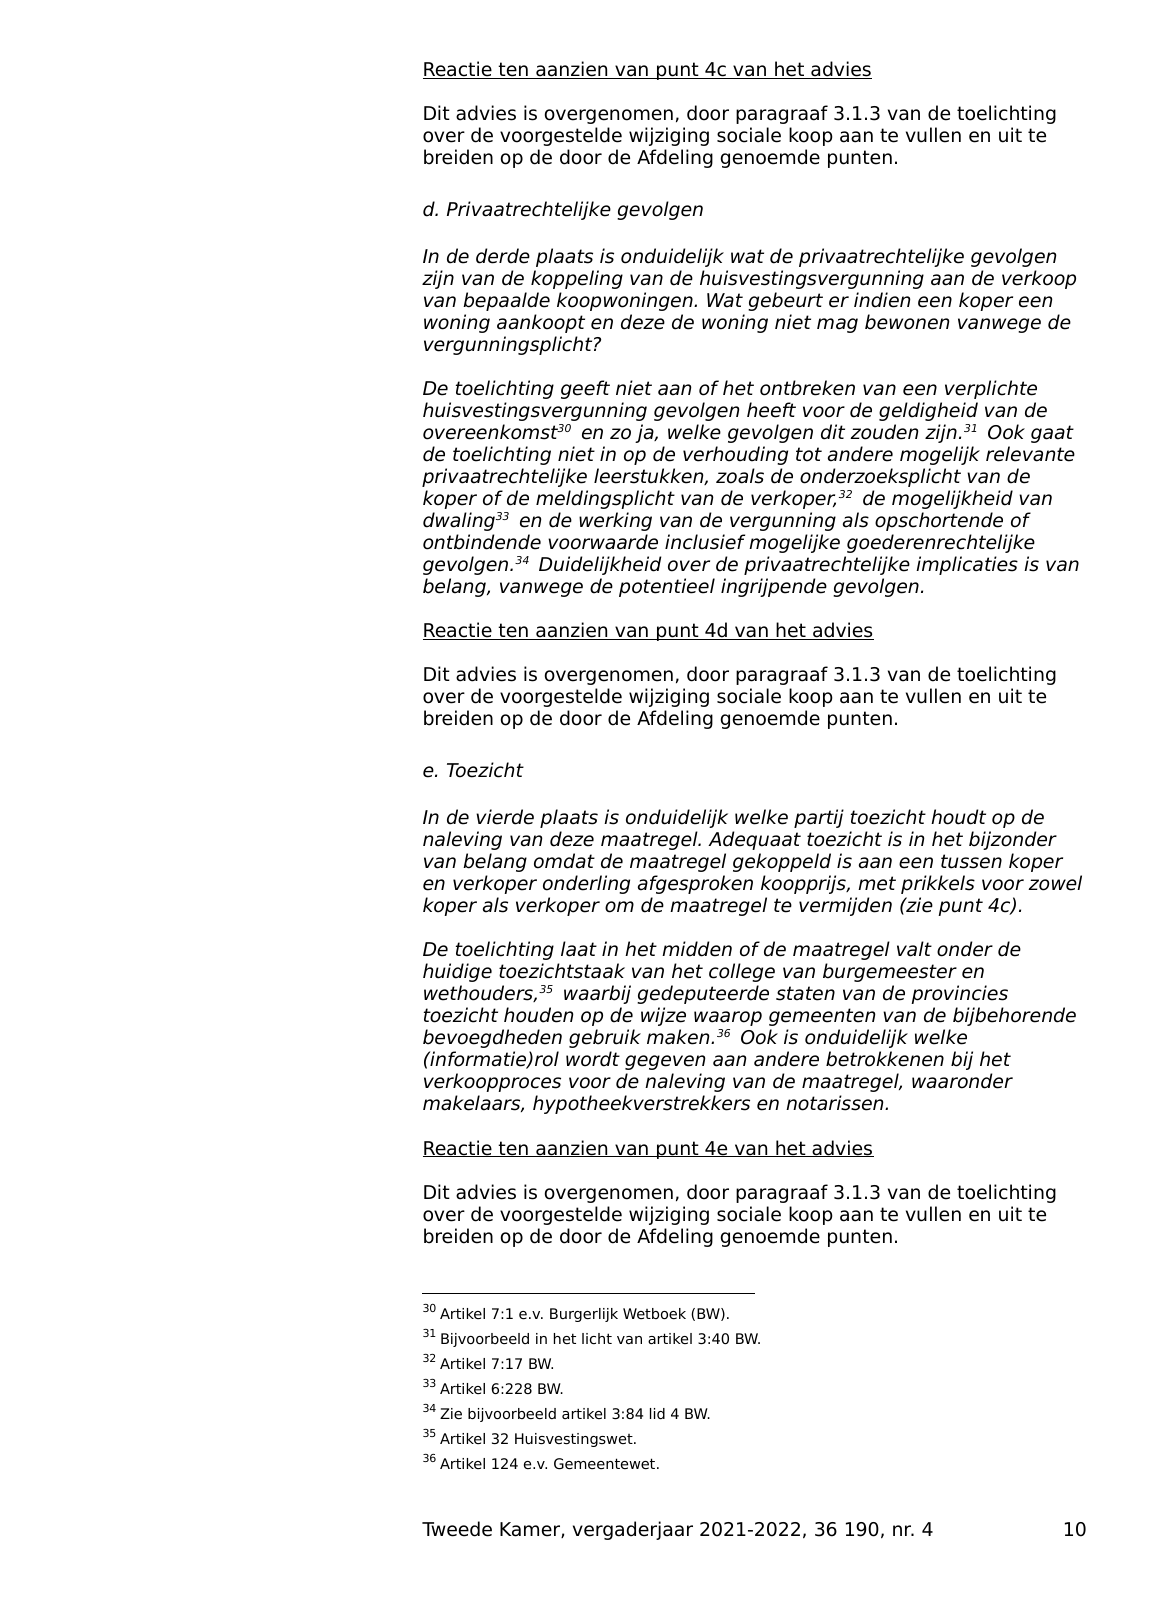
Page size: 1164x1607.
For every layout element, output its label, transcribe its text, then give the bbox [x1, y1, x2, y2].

text Artikel 32 Huisvestingswet. [422, 1427, 1087, 1449]
text In de vierde plaats is onduidelijk welke partij toezicht houdt op de naleving van deze maatregel. Adequaat toezicht is in het bijzonder van belang omdat de maatregel gekoppeld is aan een tussen koper en verkoper onderling afgesproken koopprijs, met prikkels voor zowel koper als verkoper om de maatregel te vermijden (zie punt 4c). [422, 807, 1087, 917]
subtitle Reactie ten aanzien van punt 4e van het advies [422, 1137, 1087, 1159]
subtitle e. Toezicht [422, 760, 1087, 782]
text Artikel 124 e.v. Gemeentewet. [422, 1452, 1087, 1474]
text Dit advies is overgenomen, door paragraaf 3.1.3 van de toelichting over de voorgestelde wijziging sociale koop aan te vullen en uit te breiden op de door de Afdeling genoemde punten. [422, 664, 1087, 730]
text Artikel 7:1 e.v. Burgerlijk Wetboek (BW). [422, 1302, 1087, 1324]
text Artikel 7:17 BW. [422, 1352, 1087, 1374]
text In de derde plaats is onduidelijk wat de privaatrechtelijke gevolgen zijn van de koppeling van de huisvestingsvergunning aan de verkoop van bepaalde koopwoningen. Wat gebeurt er indien een koper een woning aankoopt en deze de woning niet mag bewonen vanwege de vergunningsplicht? [422, 246, 1087, 356]
text Dit advies is overgenomen, door paragraaf 3.1.3 van de toelichting over de voorgestelde wijziging sociale koop aan te vullen en uit te breiden op de door de Afdeling genoemde punten. [422, 1182, 1087, 1247]
text Zie bijvoorbeeld artikel 3:84 lid 4 BW. [422, 1402, 1087, 1424]
subtitle d. Privaatrechtelijke gevolgen [422, 199, 1087, 221]
text Bijvoorbeeld in het licht van artikel 3:40 BW. [422, 1327, 1087, 1349]
text Dit advies is overgenomen, door paragraaf 3.1.3 van de toelichting over de voorgestelde wijziging sociale koop aan te vullen en uit te breiden op de door de Afdeling genoemde punten. [422, 103, 1087, 169]
text De toelichting geeft niet aan of het ontbreken van een verplichte huisvestingsvergunning gevolgen heeft voor de geldigheid van de overeenkomst en zo ja, welke gevolgen dit zouden zijn. Ook gaat de toelichting niet in op de verhouding tot andere mogelijk relevante privaatrechtelijke leerstukken, zoals de onderzoeksplicht van de koper of de meldingsplicht van de verkoper, de mogelijkheid van dwaling en de werking van de vergunning als opschortende of ontbindende voorwaarde inclusief mogelijke goederenrechtelijke gevolgen. Duidelijkheid over de privaatrechtelijke implicaties is van belang, vanwege de potentieel ingrijpende gevolgen. [422, 378, 1087, 598]
text Artikel 6:228 BW. [422, 1377, 1087, 1399]
subtitle Reactie ten aanzien van punt 4c van het advies [422, 59, 1087, 81]
text De toelichting laat in het midden of de maatregel valt onder de huidige toezichtstaak van het college van burgemeester en wethouders, waarbij gedeputeerde staten van de provincies toezicht houden op de wijze waarop gemeenten van de bijbehorende bevoegdheden gebruik maken. Ook is onduidelijk welke (informatie)rol wordt gegeven aan andere betrokkenen bij het verkoopproces voor de naleving van de maatregel, waaronder makelaars, hypotheekverstrekkers en notarissen. [422, 939, 1087, 1115]
subtitle Reactie ten aanzien van punt 4d van het advies [422, 620, 1087, 642]
